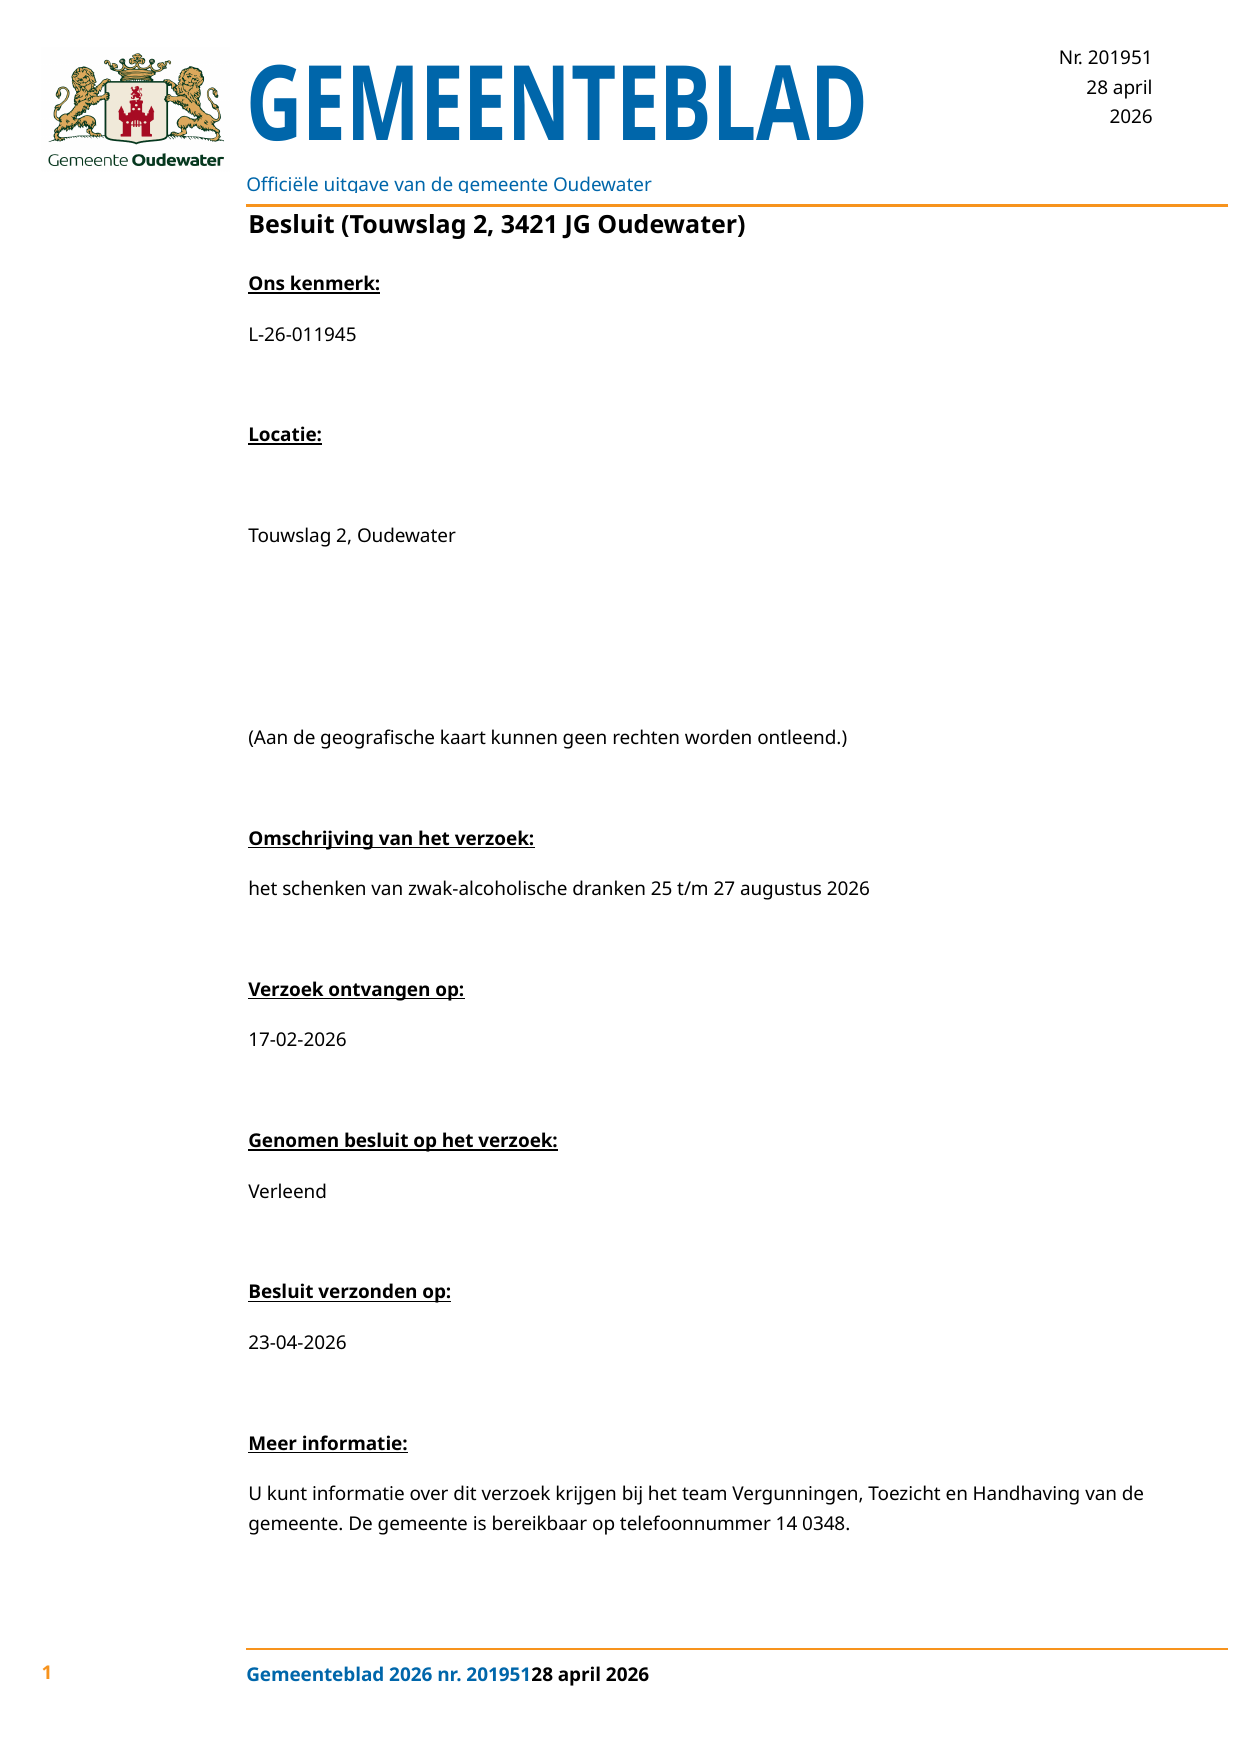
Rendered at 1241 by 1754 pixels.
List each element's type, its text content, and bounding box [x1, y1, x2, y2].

text Besluit (Touwslag 2, 3421 JG Oudewater) [248, 207, 1152, 241]
text Touwslag 2, Oudewater [248, 522, 1152, 548]
text Ons kenmerk: [248, 270, 1152, 296]
text (Aan de geografische kaart kunnen geen rechten worden ontleend.) [248, 724, 1152, 750]
text Verzoek ontvangen op: [248, 976, 1152, 1002]
text Besluit verzonden op: [248, 1279, 1152, 1304]
text het schenken van zwak-alcoholische dranken 25 t/m 27 augustus 2026 [248, 875, 1152, 901]
text Locatie: [248, 422, 1152, 447]
text L-26-011945 [248, 321, 1152, 346]
text Omschrijving van het verzoek: [248, 825, 1152, 851]
text Meer informatie: [248, 1430, 1152, 1456]
text 23-04-2026 [248, 1329, 1152, 1355]
text Genomen besluit op het verzoek: [248, 1127, 1152, 1153]
text U kunt informatie over dit verzoek krijgen bij het team Vergunningen, Toezicht en Handhaving van de gemeente. De gemeente is bereikbaar op telefoonnummer 14 0348. [248, 1480, 1152, 1536]
text 17-02-2026 [248, 1027, 1152, 1052]
picture [41, 47, 231, 172]
text Verleend [248, 1178, 1152, 1203]
